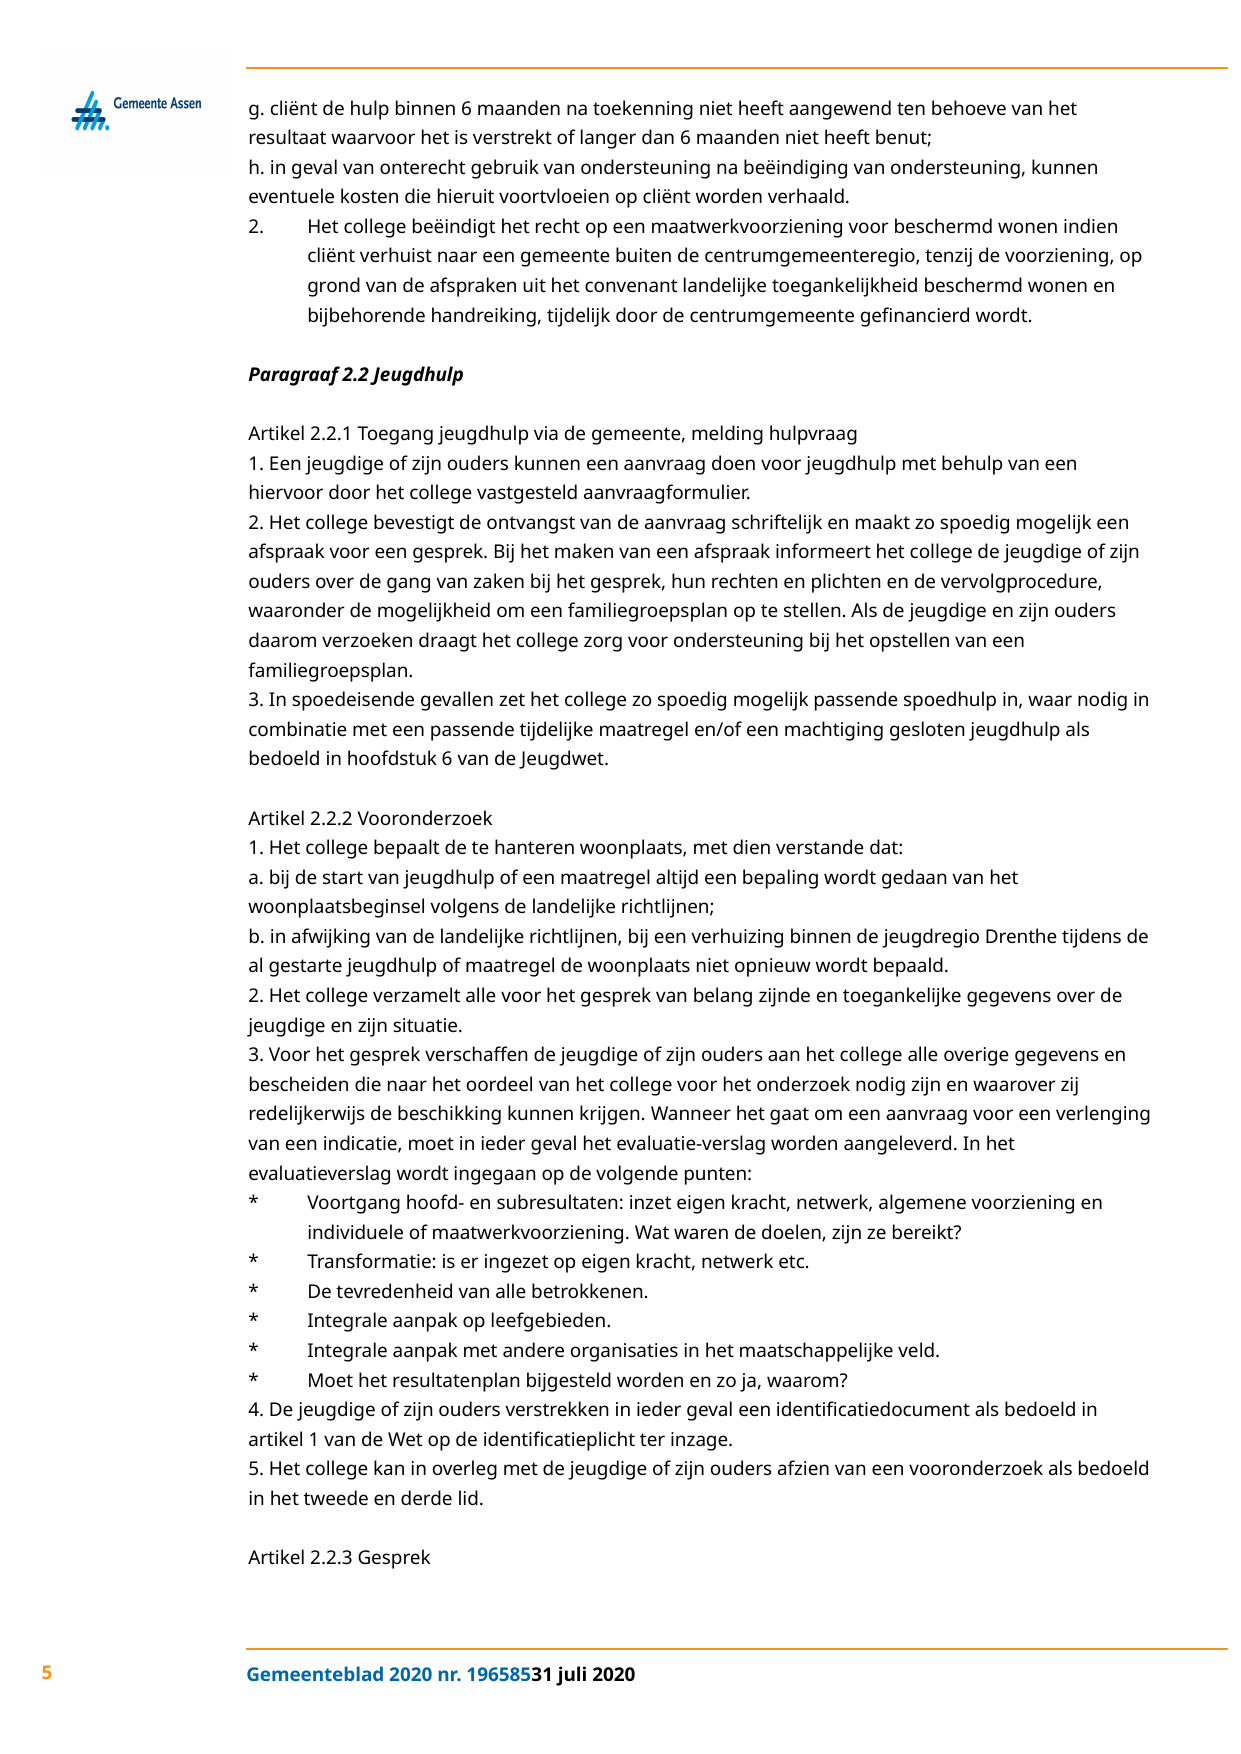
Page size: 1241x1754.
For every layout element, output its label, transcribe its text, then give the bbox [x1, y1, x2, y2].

text 2. Het college verzamelt alle voor het gesprek van belang zijnde en toegankelijke gegevens over de jeugdige en zijn situatie. [248, 982, 1152, 1038]
list Integrale aanpak op leefgebieden. [248, 1308, 1152, 1333]
text Artikel 2.2.1 Toegang jeugdhulp via de gemeente, melding hulpvraag [248, 420, 1152, 446]
picture [41, 47, 231, 172]
text 3. Voor het gesprek verschaffen de jeugdige of zijn ouders aan het college alle overige gegevens en bescheiden die naar het oordeel van het college voor het onderzoek nodig zijn en waarover zij redelijkerwijs de beschikking kunnen krijgen. Wanneer het gaat om een aanvraag voor een verlenging van een indicatie, moet in ieder geval het evaluatie-verslag worden aangeleverd. In het evaluatieverslag wordt ingegaan op de volgende punten: [248, 1041, 1152, 1186]
text 1. Een jeugdige of zijn ouders kunnen een aanvraag doen voor jeugdhulp met behulp van een hiervoor door het college vastgesteld aanvraagformulier. [248, 450, 1152, 505]
text b. in afwijking van de landelijke richtlijnen, bij een verhuizing binnen de jeugdregio Drenthe tijdens de al gestarte jeugdhulp of maatregel de woonplaats niet opnieuw wordt bepaald. [248, 923, 1152, 978]
text Artikel 2.2.3 Gesprek [248, 1544, 1152, 1570]
text a. bij de start van jeugdhulp of een maatregel altijd een bepaling wordt gedaan van het woonplaatsbeginsel volgens de landelijke richtlijnen; [248, 864, 1152, 919]
text h. in geval van onterecht gebruik van ondersteuning na beëindiging van ondersteuning, kunnen eventuele kosten die hieruit voortvloeien op cliënt worden verhaald. [248, 154, 1152, 209]
list Voortgang hoofd- en subresultaten: inzet eigen kracht, netwerk, algemene voorziening en individuele of maatwerkvoorziening. Wat waren de doelen, zijn ze bereikt? [248, 1189, 1152, 1245]
list Integrale aanpak met andere organisaties in het maatschappelijke veld. [248, 1337, 1152, 1363]
list Moet het resultatenplan bijgesteld worden en zo ja, waarom? [248, 1367, 1152, 1393]
text 5. Het college kan in overleg met de jeugdige of zijn ouders afzien van een vooronderzoek als bedoeld in het tweede en derde lid. [248, 1456, 1152, 1511]
text Paragraaf 2.2 Jeugdhulp [248, 361, 1152, 387]
text 3. In spoedeisende gevallen zet het college zo spoedig mogelijk passende spoedhulp in, waar nodig in combinatie met een passende tijdelijke maatregel en/of een machtiging gesloten jeugdhulp als bedoeld in hoofdstuk 6 van de Jeugdwet. [248, 686, 1152, 771]
text g. cliënt de hulp binnen 6 maanden na toekenning niet heeft aangewend ten behoeve van het resultaat waarvoor het is verstrekt of langer dan 6 maanden niet heeft benut; [248, 95, 1152, 150]
text 4. De jeugdige of zijn ouders verstrekken in ieder geval een identificatiedocument als bedoeld in artikel 1 van de Wet op de identificatieplicht ter inzage. [248, 1396, 1152, 1452]
text 1. Het college bepaalt de te hanteren woonplaats, met dien verstande dat: [248, 834, 1152, 860]
text 2. Het college bevestigt de ontvangst van de aanvraag schriftelijk en maakt zo spoedig mogelijk een afspraak voor een gesprek. Bij het maken van een afspraak informeert het college de jeugdige of zijn ouders over de gang van zaken bij het gesprek, hun rechten en plichten en de vervolgprocedure, waaronder de mogelijkheid om een familiegroepsplan op te stellen. Als de jeugdige en zijn ouders daarom verzoeken draagt het college zorg voor ondersteuning bij het opstellen van een familiegroepsplan. [248, 509, 1152, 683]
list De tevredenheid van alle betrokkenen. [248, 1278, 1152, 1304]
text Artikel 2.2.2 Vooronderzoek [248, 805, 1152, 831]
list Transformatie: is er ingezet op eigen kracht, netwerk etc. [248, 1248, 1152, 1274]
list Het college beëindigt het recht op een maatwerkvoorziening voor beschermd wonen indien cliënt verhuist naar een gemeente buiten de centrumgemeenteregio, tenzij de voorziening, op grond van de afspraken uit het convenant landelijke toegankelijkheid beschermd wonen en bijbehorende handreiking, tijdelijk door de centrumgemeente gefinancierd wordt. [248, 213, 1152, 328]
